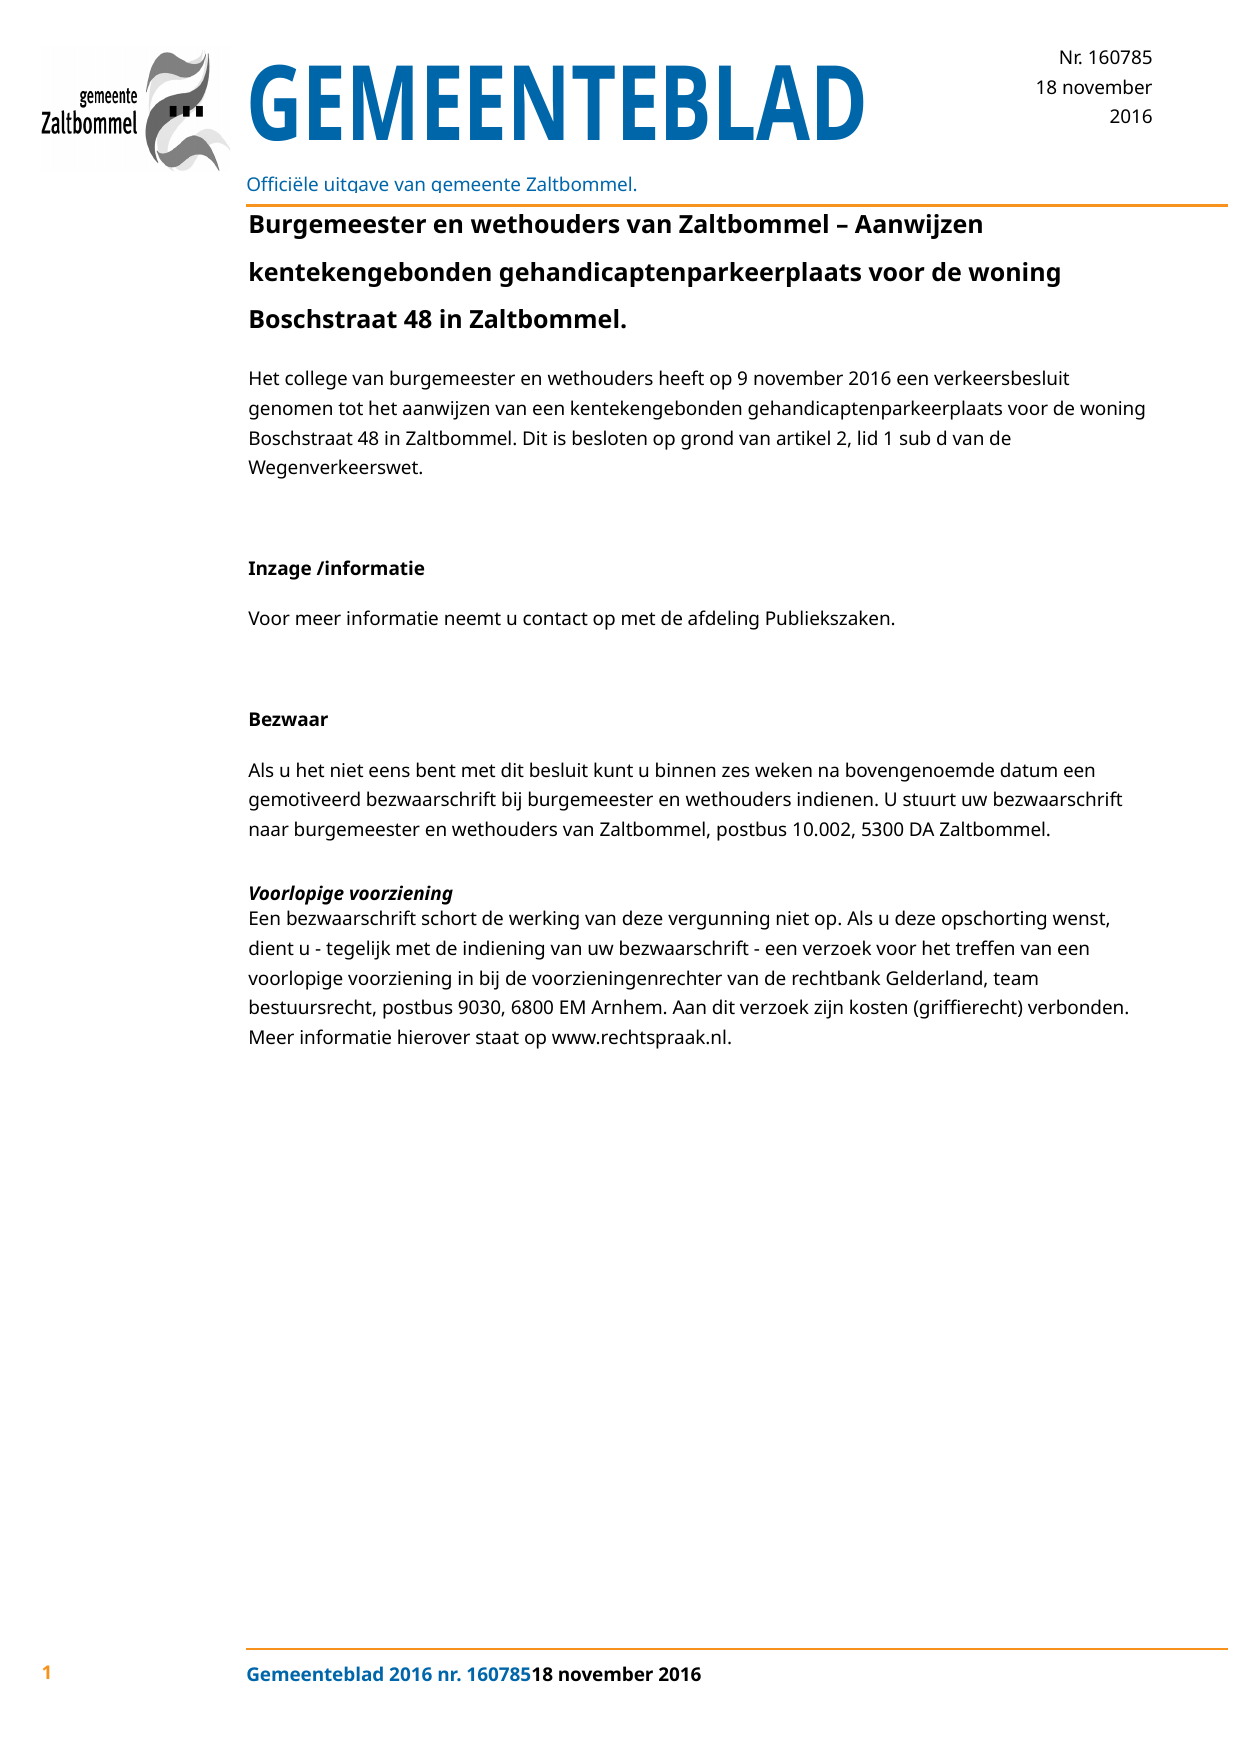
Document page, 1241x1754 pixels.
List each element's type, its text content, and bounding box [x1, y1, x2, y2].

text Als u het niet eens bent met dit besluit kunt u binnen zes weken na bovengenoemde datum een gemotiveerd bezwaarschrift bij burgemeester en wethouders indienen. U stuurt uw bezwaarschrift naar burgemeester en wethouders van Zaltbommel, postbus 10.002, 5300 DA Zaltbommel. [248, 757, 1152, 842]
text Het college van burgemeester en wethouders heeft op 9 november 2016 een verkeersbesluit genomen tot het aanwijzen van een kentekengebonden gehandicaptenparkeerplaats voor de woning Boschstraat 48 in Zaltbommel. Dit is besloten op grond van artikel 2, lid 1 sub d van de Wegenverkeerswet. [248, 366, 1152, 480]
picture [41, 47, 231, 172]
text Een bezwaarschrift schort de werking van deze vergunning niet op. Als u deze opschorting wenst, dient u - tegelijk met de indiening van uw bezwaarschrift - een verzoek voor het treffen van een voorlopige voorziening in bij de voorzieningenrechter van de rechtbank Gelderland, team bestuursrecht, postbus 9030, 6800 EM Arnhem. Aan dit verzoek zijn kosten (griffierecht) verbonden. Meer informatie hierover staat op www.rechtspraak.nl. [248, 906, 1152, 1050]
text Bezwaar [248, 706, 1152, 732]
text Inzage /informatie [248, 555, 1152, 581]
text Burgemeester en wethouders van Zaltbommel – Aanwijzen kentekengebonden gehandicaptenparkeerplaats voor de woning Boschstraat 48 in Zaltbommel. [248, 207, 1152, 336]
text Voor meer informatie neemt u contact op met de afdeling Publiekszaken. [248, 606, 1152, 631]
text Voorlopige voorziening [248, 880, 1152, 906]
